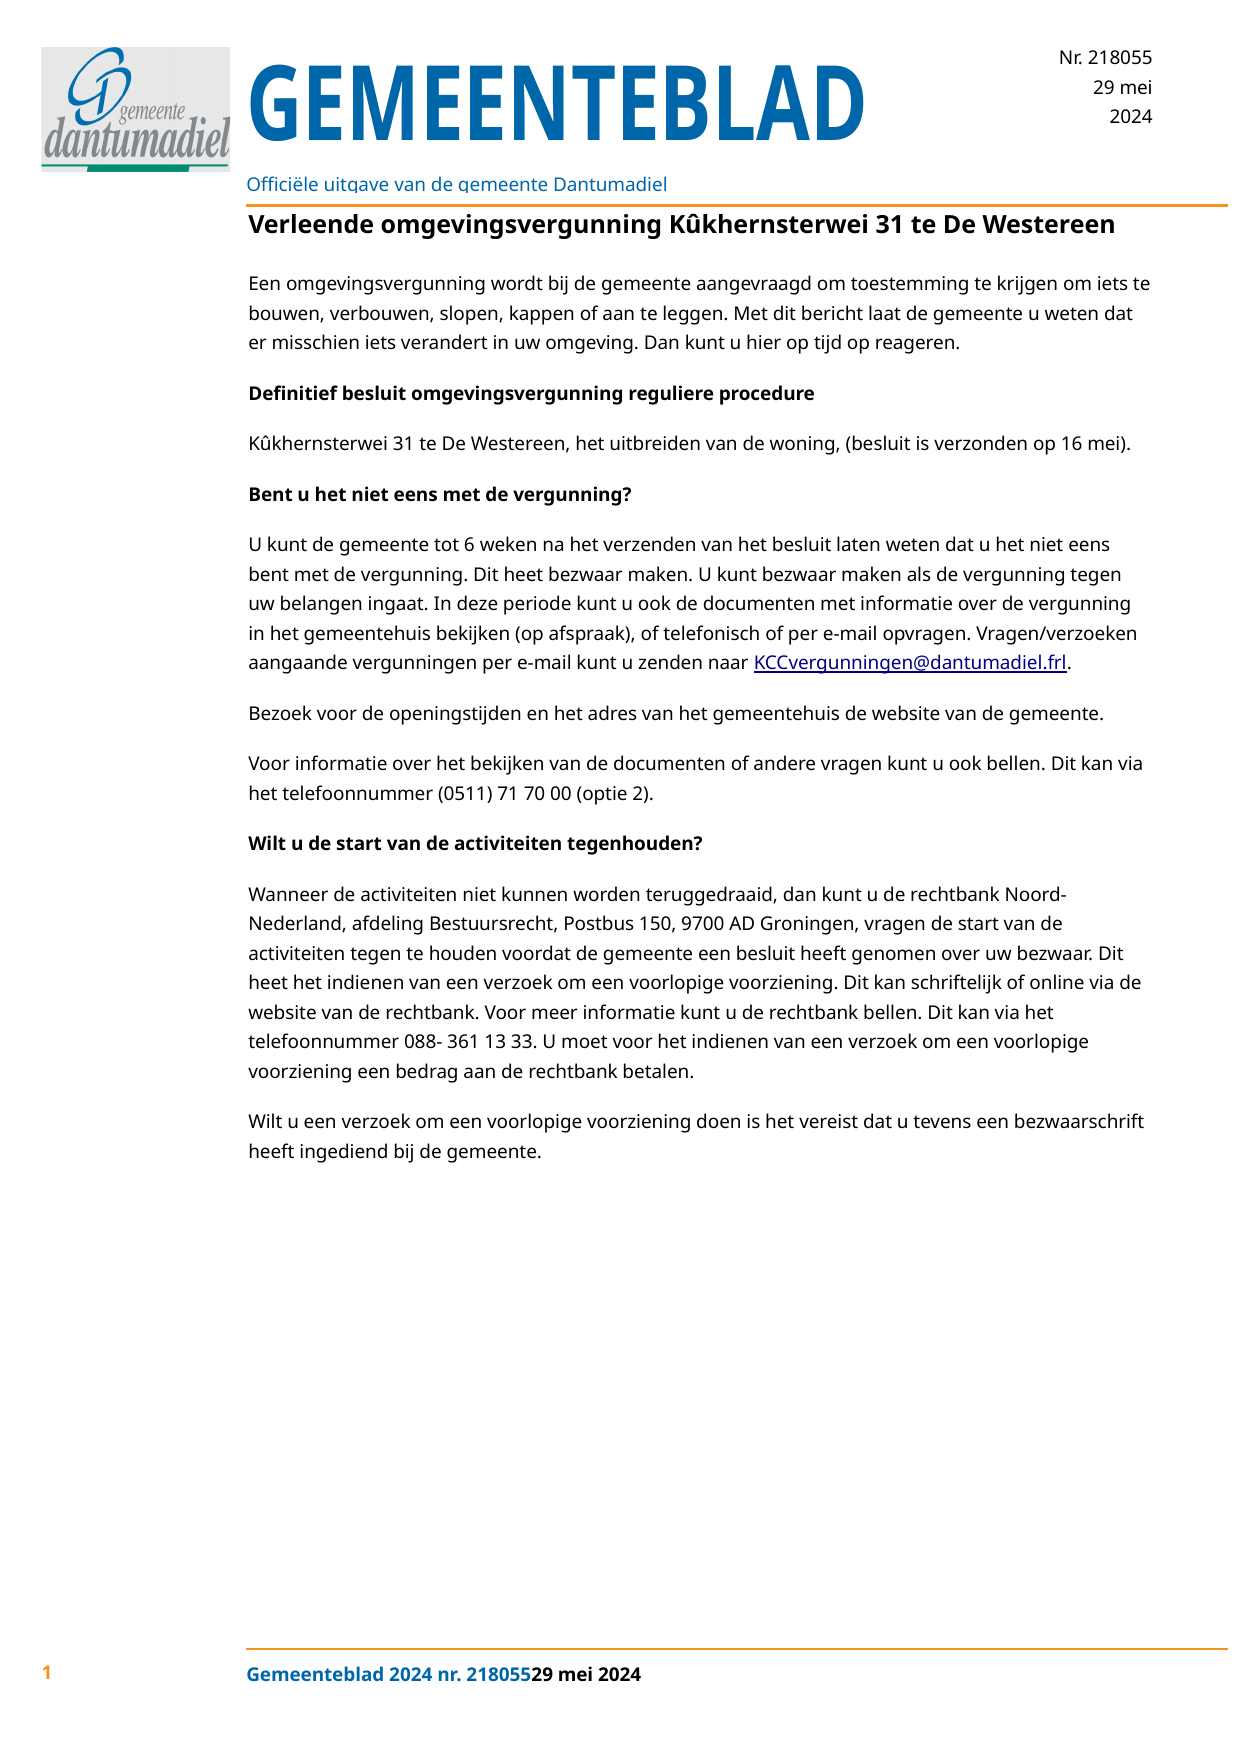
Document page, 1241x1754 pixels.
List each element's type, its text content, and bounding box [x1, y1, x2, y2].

text Wilt u de start van de activiteiten tegenhouden? [248, 830, 1152, 856]
text Voor informatie over het bekijken van de documenten of andere vragen kunt u ook bellen. Dit kan via het telefoonnummer (0511) 71 70 00 (optie 2). [248, 750, 1152, 806]
text Definitief besluit omgevingsvergunning reguliere procedure [248, 380, 1152, 406]
text Bezoek voor de openingstijden en het adres van het gemeentehuis de website van de gemeente. [248, 700, 1152, 726]
text Verleende omgevingsvergunning Kûkhernsterwei 31 te De Westereen [248, 207, 1152, 241]
text Bent u het niet eens met de vergunning? [248, 481, 1152, 506]
picture [41, 47, 231, 172]
text Een omgevingsvergunning wordt bij de gemeente aangevraagd om toestemming te krijgen om iets te bouwen, verbouwen, slopen, kappen of aan te leggen. Met dit bericht laat de gemeente u weten dat er misschien iets verandert in uw omgeving. Dan kunt u hier op tijd op reageren. [248, 270, 1152, 355]
text Wilt u een verzoek om een voorlopige voorziening doen is het vereist dat u tevens een bezwaarschrift heeft ingediend bij de gemeente. [248, 1109, 1152, 1164]
text Kûkhernsterwei 31 te De Westereen, het uitbreiden van de woning, (besluit is verzonden op 16 mei). [248, 430, 1152, 456]
text Wanneer de activiteiten niet kunnen worden teruggedraaid, dan kunt u de rechtbank Noord-Nederland, afdeling Bestuursrecht, Postbus 150, 9700 AD Groningen, vragen de start van de activiteiten tegen te houden voordat de gemeente een besluit heeft genomen over uw bezwaar. Dit heet het indienen van een verzoek om een voorlopige voorziening. Dit kan schriftelijk of online via de website van de rechtbank. Voor meer informatie kunt u de rechtbank bellen. Dit kan via het telefoonnummer 088- 361 13 33. U moet voor het indienen van een verzoek om een voorlopige voorziening een bedrag aan de rechtbank betalen. [248, 881, 1152, 1084]
text U kunt de gemeente tot 6 weken na het verzenden van het besluit laten weten dat u het niet eens bent met de vergunning. Dit heet bezwaar maken. U kunt bezwaar maken als de vergunning tegen uw belangen ingaat. In deze periode kunt u ook de documenten met informatie over de vergunning in het gemeentehuis bekijken (op afspraak), of telefonisch of per e-mail opvragen. Vragen/verzoeken aangaande vergunningen per e-mail kunt u zenden naar KCCvergunningen@dantumadiel.frl. [248, 531, 1152, 675]
